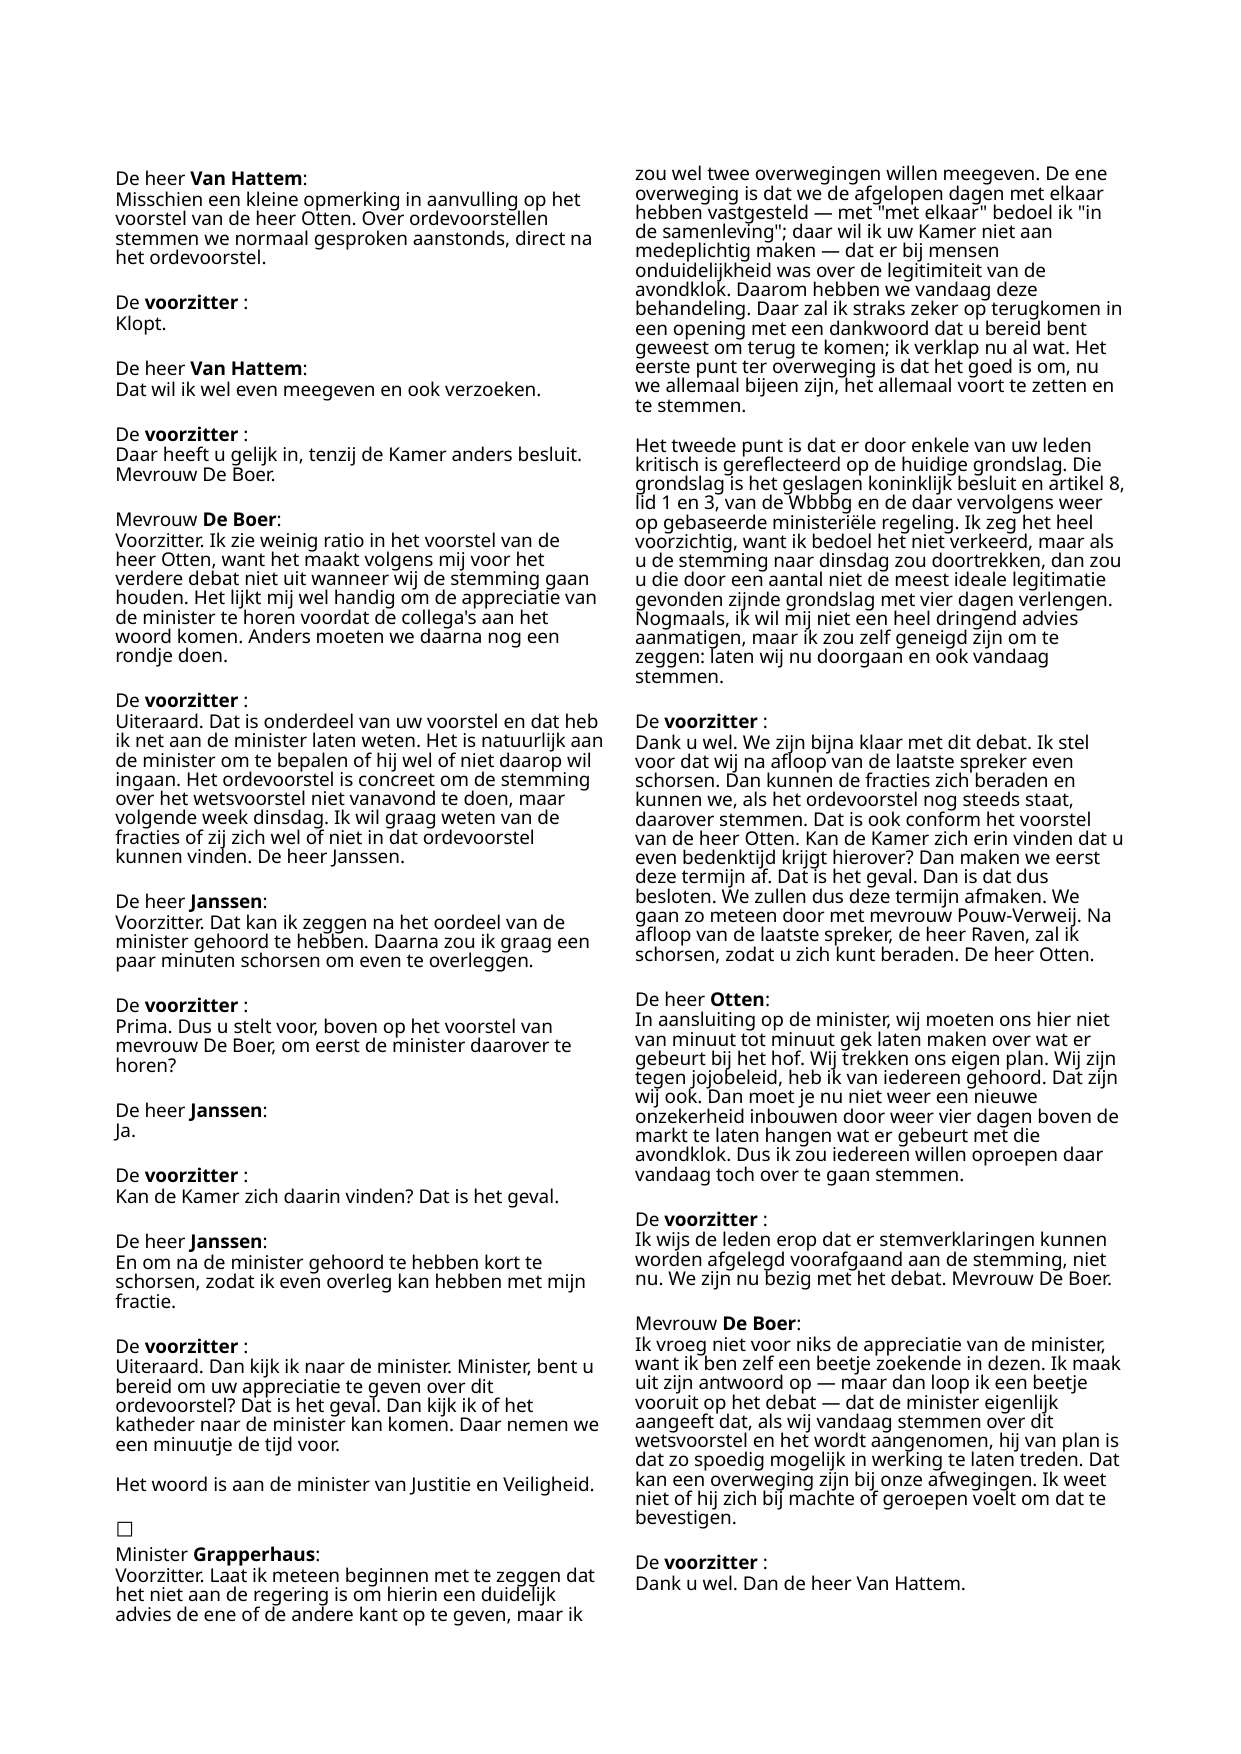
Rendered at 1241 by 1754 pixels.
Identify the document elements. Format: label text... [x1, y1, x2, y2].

text Dank u wel. Dan de heer Van Hattem. [635, 1575, 1125, 1594]
text Ik vroeg niet voor niks de appreciatie van de minister, want ik ben zelf een beetje zoekende in dezen. Ik maak uit zijn antwoord op — maar dan loop ik een beetje vooruit op het debat — dat de minister eigenlijk aangeeft dat, als wij vandaag stemmen over dit wetsvoorstel en het wordt aangenomen, hij van plan is dat zo spoedig mogelijk in werking te laten treden. Dat kan een overweging zijn bij onze afwegingen. Ik weet niet of hij zich bij machte of geroepen voelt om dat te bevestigen. [635, 1336, 1125, 1528]
text Voorzitter. Laat ik meteen beginnen met te zeggen dat het niet aan de regering is om hierin een duidelijk advies de ene of de andere kant op te geven, maar ik [115, 1567, 605, 1625]
text In aansluiting op de minister, wij moeten ons hier niet van minuut tot minuut gek laten maken over wat er gebeurt bij het hof. Wij trekken ons eigen plan. Wij zijn tegen jojobeleid, heb ik van iedereen gehoord. Dat zijn wij ook. Dan moet je nu niet weer een nieuwe onzekerheid inbouwen door weer vier dagen boven de markt te laten hangen wat er gebeurt met die avondklok. Dus ik zou iedereen willen oproepen daar vandaag toch over te gaan stemmen. [635, 1011, 1125, 1185]
text De voorzitter : [635, 708, 1125, 734]
text Kan de Kamer zich daarin vinden? Dat is het geval. [115, 1188, 605, 1208]
text De voorzitter : [635, 1206, 1125, 1231]
text De heer Otten: [635, 986, 1125, 1011]
text De voorzitter : [115, 1163, 605, 1188]
text Mevrouw De Boer: [635, 1310, 1125, 1336]
text Ja. [115, 1122, 605, 1142]
text Uiteraard. Dan kijk ik naar de minister. Minister, bent u bereid om uw appreciatie te geven over dit ordevoorstel? Dat is het geval. Dan kijk ik of het katheder naar de minister kan komen. Daar nemen we een minuutje de tijd voor. [115, 1358, 605, 1455]
text zou wel twee overwegingen willen meegeven. De ene overweging is dat we de afgelopen dagen met elkaar hebben vastgesteld — met "met elkaar" bedoel ik "in de samenleving"; daar wil ik uw Kamer niet aan medeplichtig maken — dat er bij mensen onduidelijkheid was over de legitimiteit van de avondklok. Daarom hebben we vandaag deze behandeling. Daar zal ik straks zeker op terugkomen in een opening met een dankwoord dat u bereid bent geweest om terug te komen; ik verklap nu al wat. Het eerste punt ter overweging is dat het goed is om, nu we allemaal bijeen zijn, het allemaal voort te zetten en te stemmen. [635, 165, 1125, 416]
text Minister Grapperhaus: [115, 1541, 605, 1567]
text De heer Van Hattem: [115, 165, 605, 191]
text Dat wil ik wel even meegeven en ook verzoeken. [115, 381, 605, 400]
text De heer Janssen: [115, 1228, 605, 1254]
text De heer Janssen: [115, 1097, 605, 1122]
text Het tweede punt is dat er door enkele van uw leden kritisch is gereflecteerd op de huidige grondslag. Die grondslag is het geslagen koninklijk besluit en artikel 8, lid 1 en 3, van de Wbbbg en de daar vervolgens weer op gebaseerde ministeriële regeling. Ik zeg het heel voorzichtig, want ik bedoel het niet verkeerd, maar als u de stemming naar dinsdag zou doortrekken, dan zou u die door een aantal niet de meest ideale legitimatie gevonden zijnde grondslag met vier dagen verlengen. Nogmaals, ik wil mij niet een heel dringend advies aanmatigen, maar ik zou zelf geneigd zijn om te zeggen: laten wij nu doorgaan en ook vandaag stemmen. [635, 437, 1125, 687]
text En om na de minister gehoord te hebben kort te schorsen, zodat ik even overleg kan hebben met mijn fractie. [115, 1254, 605, 1312]
text Het woord is aan de minister van Justitie en Veiligheid. [115, 1476, 605, 1495]
text Voorzitter. Dat kan ik zeggen na het oordeel van de minister gehoord te hebben. Daarna zou ik graag een paar minuten schorsen om even te overleggen. [115, 914, 605, 972]
text Misschien een kleine opmerking in aanvulling op het voorstel van de heer Otten. Over ordevoorstellen stemmen we normaal gesproken aanstonds, direct na het ordevoorstel. [115, 191, 605, 268]
text De heer Van Hattem: [115, 355, 605, 381]
text Klopt. [115, 315, 605, 334]
text Prima. Dus u stelt voor, boven op het voorstel van mevrouw De Boer, om eerst de minister daarover te horen? [115, 1018, 605, 1076]
text Ik wijs de leden erop dat er stemverklaringen kunnen worden afgelegd voorafgaand aan de stemming, niet nu. We zijn nu bezig met het debat. Mevrouw De Boer. [635, 1231, 1125, 1289]
text Voorzitter. Ik zie weinig ratio in het voorstel van de heer Otten, want het maakt volgens mij voor het verdere debat niet uit wanneer wij de stemming gaan houden. Het lijkt mij wel handig om de appreciatie van de minister te horen voordat de collega's aan het woord komen. Anders moeten we daarna nog een rondje doen. [115, 532, 605, 666]
text ⬜ [115, 1516, 605, 1541]
text De voorzitter : [635, 1549, 1125, 1575]
text Mevrouw De Boer: [115, 506, 605, 532]
text De voorzitter : [115, 1333, 605, 1358]
text De heer Janssen: [115, 888, 605, 914]
text Uiteraard. Dat is onderdeel van uw voorstel en dat heb ik net aan de minister laten weten. Het is natuurlijk aan de minister om te bepalen of hij wel of niet daarop wil ingaan. Het ordevoorstel is concreet om de stemming over het wetsvoorstel niet vanavond te doen, maar volgende week dinsdag. Ik wil graag weten van de fracties of zij zich wel of niet in dat ordevoorstel kunnen vinden. De heer Janssen. [115, 713, 605, 867]
text De voorzitter : [115, 687, 605, 713]
text Dank u wel. We zijn bijna klaar met dit debat. Ik stel voor dat wij na afloop van de laatste spreker even schorsen. Dan kunnen de fracties zich beraden en kunnen we, als het ordevoorstel nog steeds staat, daarover stemmen. Dat is ook conform het voorstel van de heer Otten. Kan de Kamer zich erin vinden dat u even bedenktijd krijgt hierover? Dan maken we eerst deze termijn af. Dat is het geval. Dan is dat dus besloten. We zullen dus deze termijn afmaken. We gaan zo meteen door met mevrouw Pouw-Verweij. Na afloop van de laatste spreker, de heer Raven, zal ik schorsen, zodat u zich kunt beraden. De heer Otten. [635, 734, 1125, 965]
text De voorzitter : [115, 421, 605, 446]
text Daar heeft u gelijk in, tenzij de Kamer anders besluit. Mevrouw De Boer. [115, 446, 605, 485]
text De voorzitter : [115, 289, 605, 315]
text De voorzitter : [115, 992, 605, 1018]
